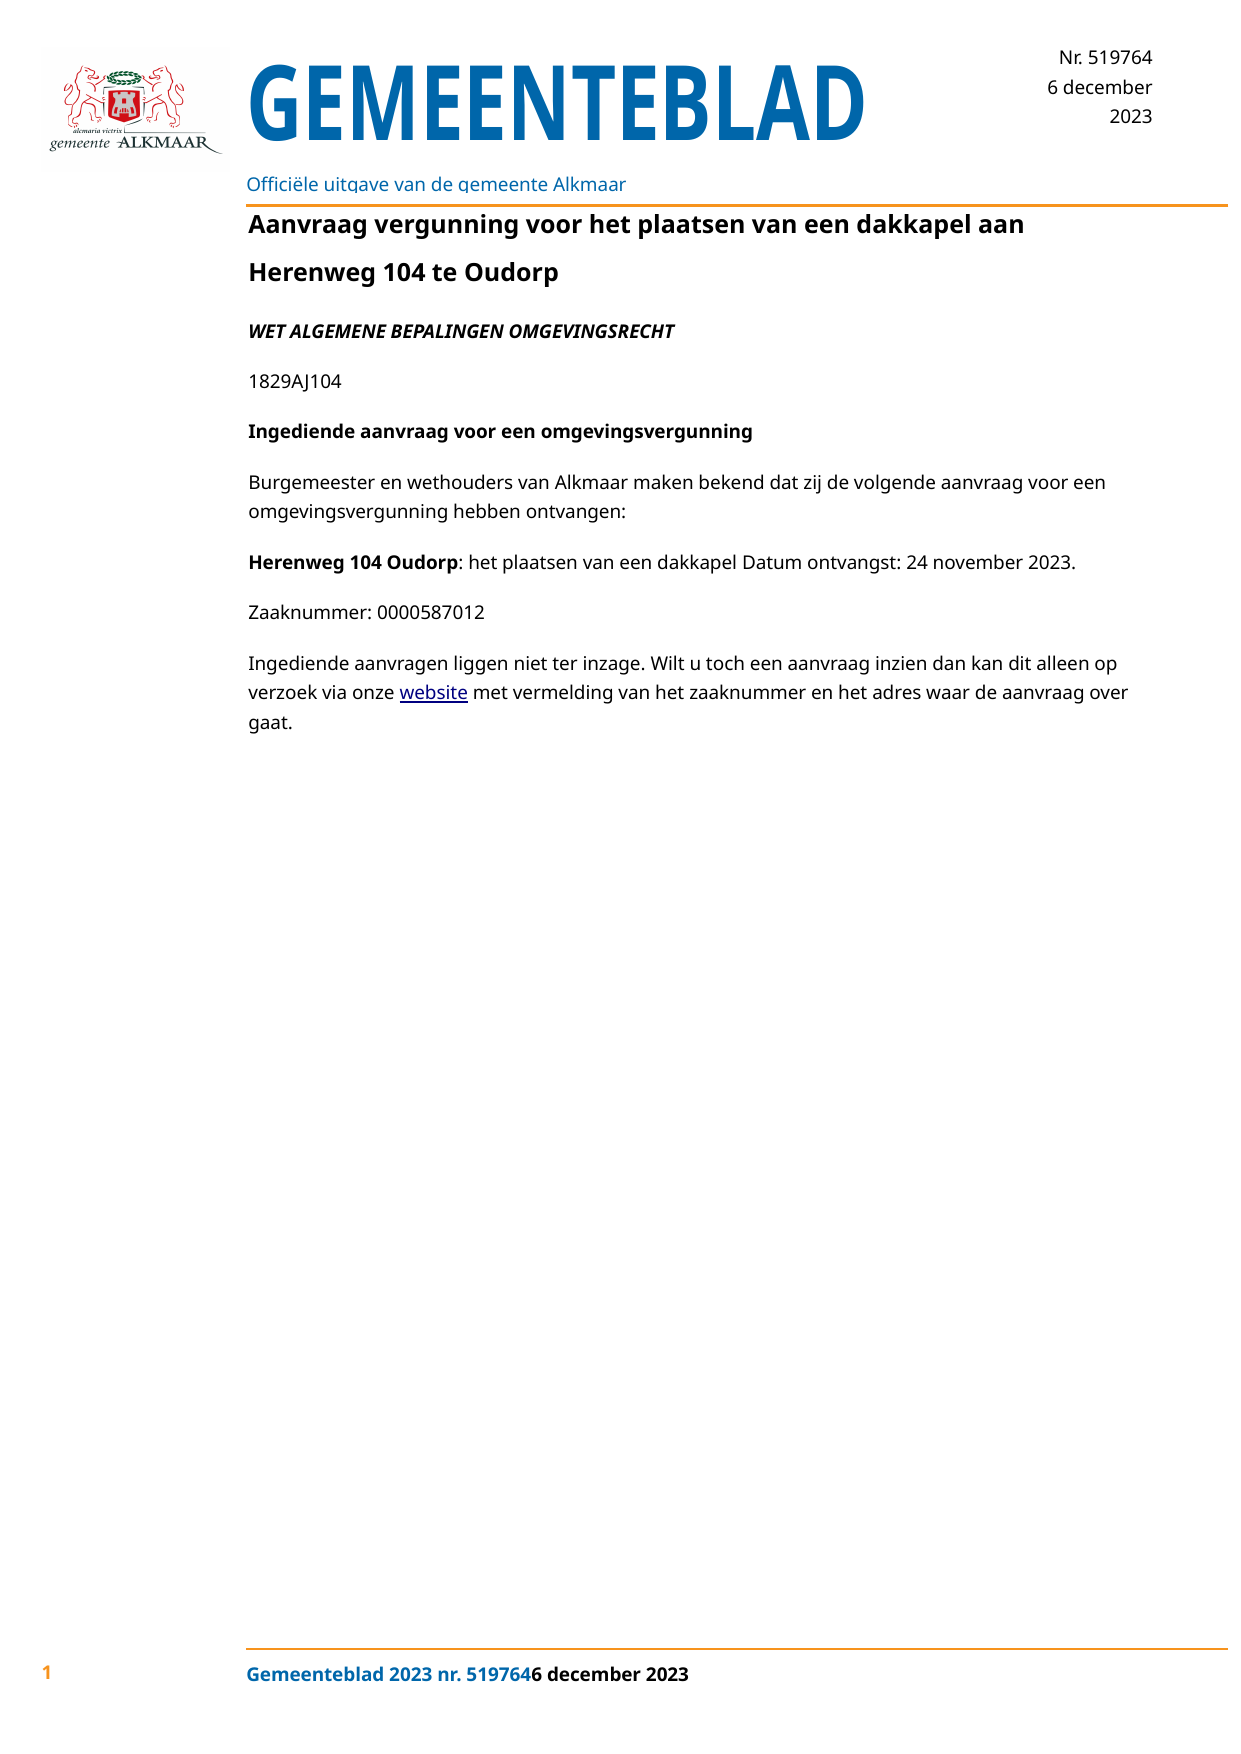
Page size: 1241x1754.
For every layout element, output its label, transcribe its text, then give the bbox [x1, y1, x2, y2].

text Ingediende aanvragen liggen niet ter inzage. Wilt u toch een aanvraag inzien dan kan dit alleen op verzoek via onze website met vermelding van het zaaknummer en het adres waar de aanvraag over gaat. [248, 650, 1152, 735]
text Burgemeester en wethouders van Alkmaar maken bekend dat zij de volgende aanvraag voor een omgevingsvergunning hebben ontvangen: [248, 469, 1152, 524]
text WET ALGEMENE BEPALINGEN OMGEVINGSRECHT [248, 318, 1152, 344]
picture [41, 47, 231, 172]
text 1829AJ104 [248, 368, 1152, 394]
text Ingediende aanvraag voor een omgevingsvergunning [248, 419, 1152, 444]
text Zaaknummer: 0000587012 [248, 599, 1152, 625]
text Aanvraag vergunning voor het plaatsen van een dakkapel aan Herenweg 104 te Oudorp [248, 207, 1152, 288]
text Herenweg 104 Oudorp: het plaatsen van een dakkapel Datum ontvangst: 24 november 2023. [248, 549, 1152, 575]
